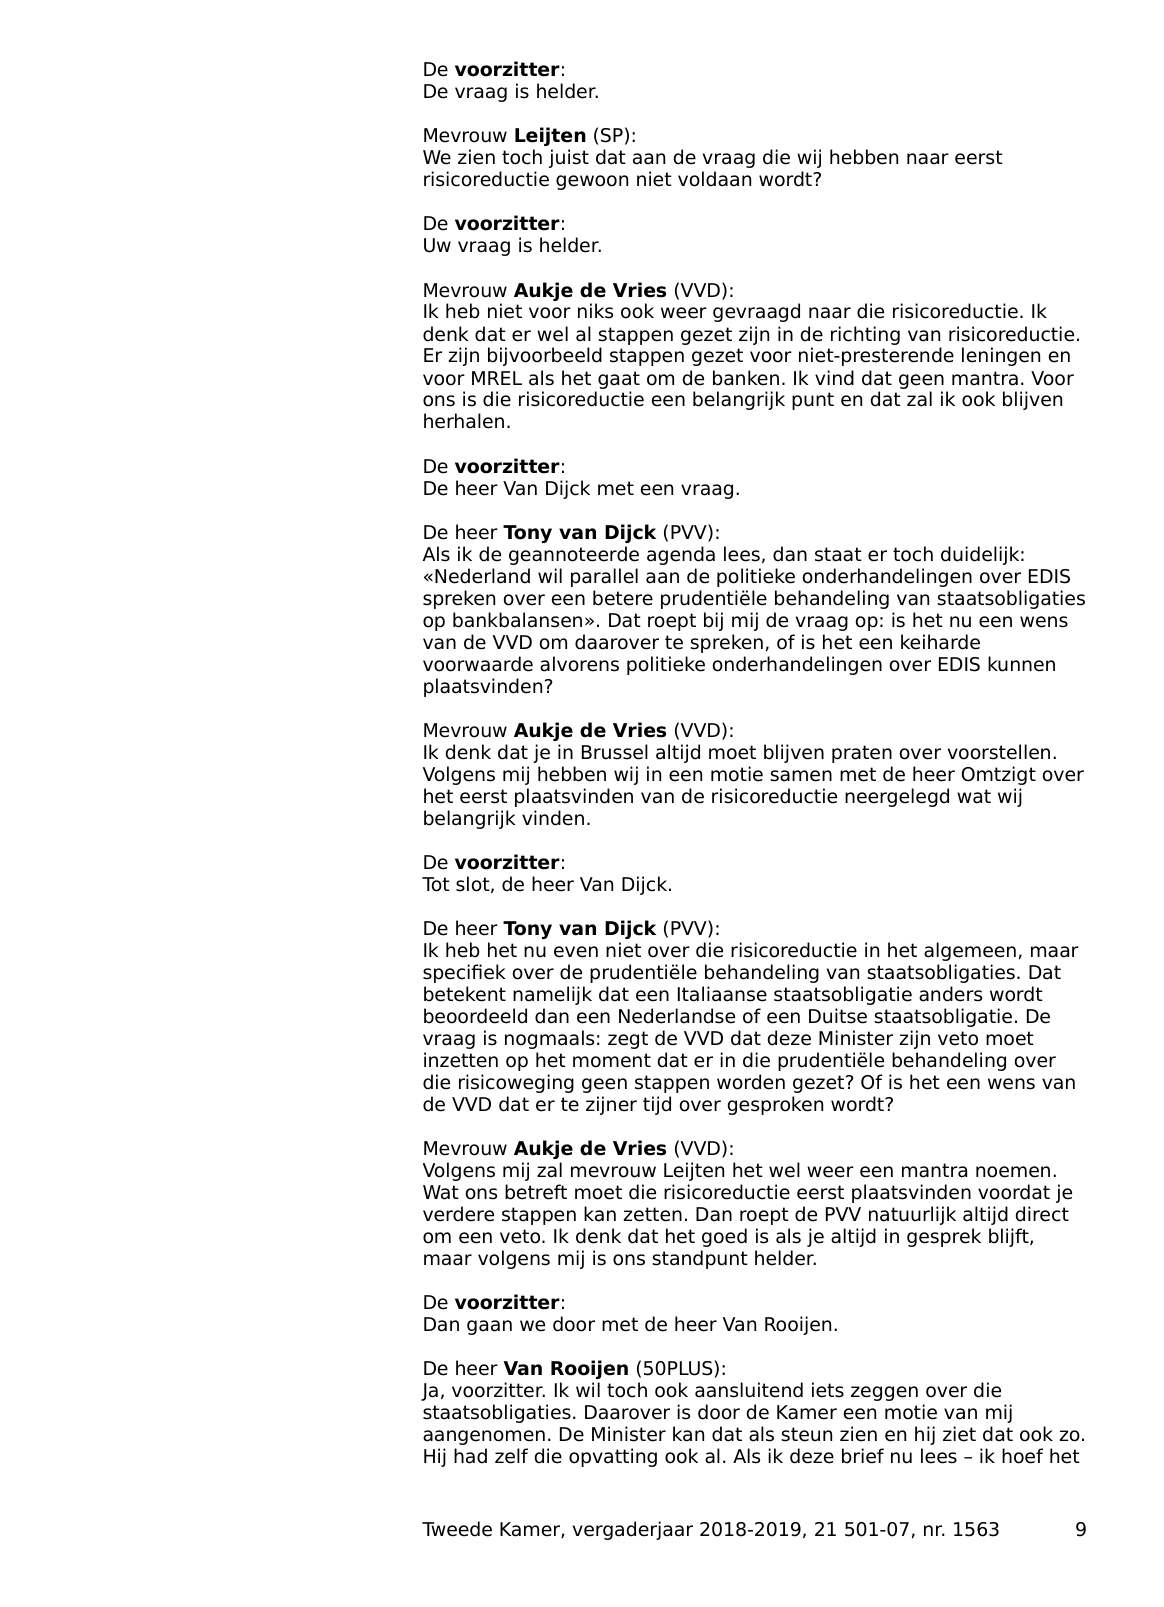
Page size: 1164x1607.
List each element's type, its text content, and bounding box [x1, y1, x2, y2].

text De heer Van Rooijen (50PLUS): [422, 1358, 1087, 1380]
text De voorzitter: [422, 213, 1087, 235]
text We zien toch juist dat aan de vraag die wij hebben naar eerst risicoreductie gewoon niet voldaan wordt? [422, 147, 1087, 191]
text Ik heb niet voor niks ook weer gevraagd naar die risicoreductie. Ik denk dat er wel al stappen gezet zijn in de richting van risicoreductie. Er zijn bijvoorbeeld stappen gezet voor niet-presterende leningen en voor MREL als het gaat om de banken. Ik vind dat geen mantra. Voor ons is die risicoreductie een belangrijk punt en dat zal ik ook blijven herhalen. [422, 301, 1087, 433]
text De heer Van Dijck met een vraag. [422, 477, 1087, 499]
text Tot slot, de heer Van Dijck. [422, 874, 1087, 896]
text De heer Tony van Dijck (PVV): [422, 522, 1087, 544]
text Als ik de geannoteerde agenda lees, dan staat er toch duidelijk: «Nederland wil parallel aan de politieke onderhandelingen over EDIS spreken over een betere prudentiële behandeling van staatsobligaties op bankbalansen». Dat roept bij mij de vraag op: is het nu een wens van de VVD om daarover te spreken, of is het een keiharde voorwaarde alvorens politieke onderhandelingen over EDIS kunnen plaatsvinden? [422, 544, 1087, 697]
text De vraag is helder. [422, 81, 1087, 103]
text Volgens mij zal mevrouw Leijten het wel weer een mantra noemen. Wat ons betreft moet die risicoreductie eerst plaatsvinden voordat je verdere stappen kan zetten. Dan roept de PVV natuurlijk altijd direct om een veto. Ik denk dat het goed is als je altijd in gesprek blijft, maar volgens mij is ons standpunt helder. [422, 1160, 1087, 1270]
text De voorzitter: [422, 852, 1087, 874]
text Mevrouw Aukje de Vries (VVD): [422, 1138, 1087, 1160]
text Mevrouw Aukje de Vries (VVD): [422, 720, 1087, 742]
text De voorzitter: [422, 1292, 1087, 1314]
text De voorzitter: [422, 456, 1087, 477]
text Ja, voorzitter. Ik wil toch ook aansluitend iets zeggen over die staatsobligaties. Daarover is door de Kamer een motie van mij aangenomen. De Minister kan dat als steun zien en hij ziet dat ook zo. Hij had zelf die opvatting ook al. Als ik deze brief nu lees – ik hoef het [422, 1380, 1087, 1468]
text De voorzitter: [422, 59, 1087, 81]
text Ik denk dat je in Brussel altijd moet blijven praten over voorstellen. Volgens mij hebben wij in een motie samen met de heer Omtzigt over het eerst plaatsvinden van de risicoreductie neergelegd wat wij belangrijk vinden. [422, 742, 1087, 829]
text Mevrouw Leijten (SP): [422, 125, 1087, 147]
text Uw vraag is helder. [422, 235, 1087, 257]
text De heer Tony van Dijck (PVV): [422, 918, 1087, 940]
text Dan gaan we door met de heer Van Rooijen. [422, 1314, 1087, 1336]
text Mevrouw Aukje de Vries (VVD): [422, 279, 1087, 301]
text Ik heb het nu even niet over die risicoreductie in het algemeen, maar specifiek over de prudentiële behandeling van staatsobligaties. Dat betekent namelijk dat een Italiaanse staatsobligatie anders wordt beoordeeld dan een Nederlandse of een Duitse staatsobligatie. De vraag is nogmaals: zegt de VVD dat deze Minister zijn veto moet inzetten op het moment dat er in die prudentiële behandeling over die risicoweging geen stappen worden gezet? Of is het een wens van de VVD dat er te zijner tijd over gesproken wordt? [422, 940, 1087, 1116]
